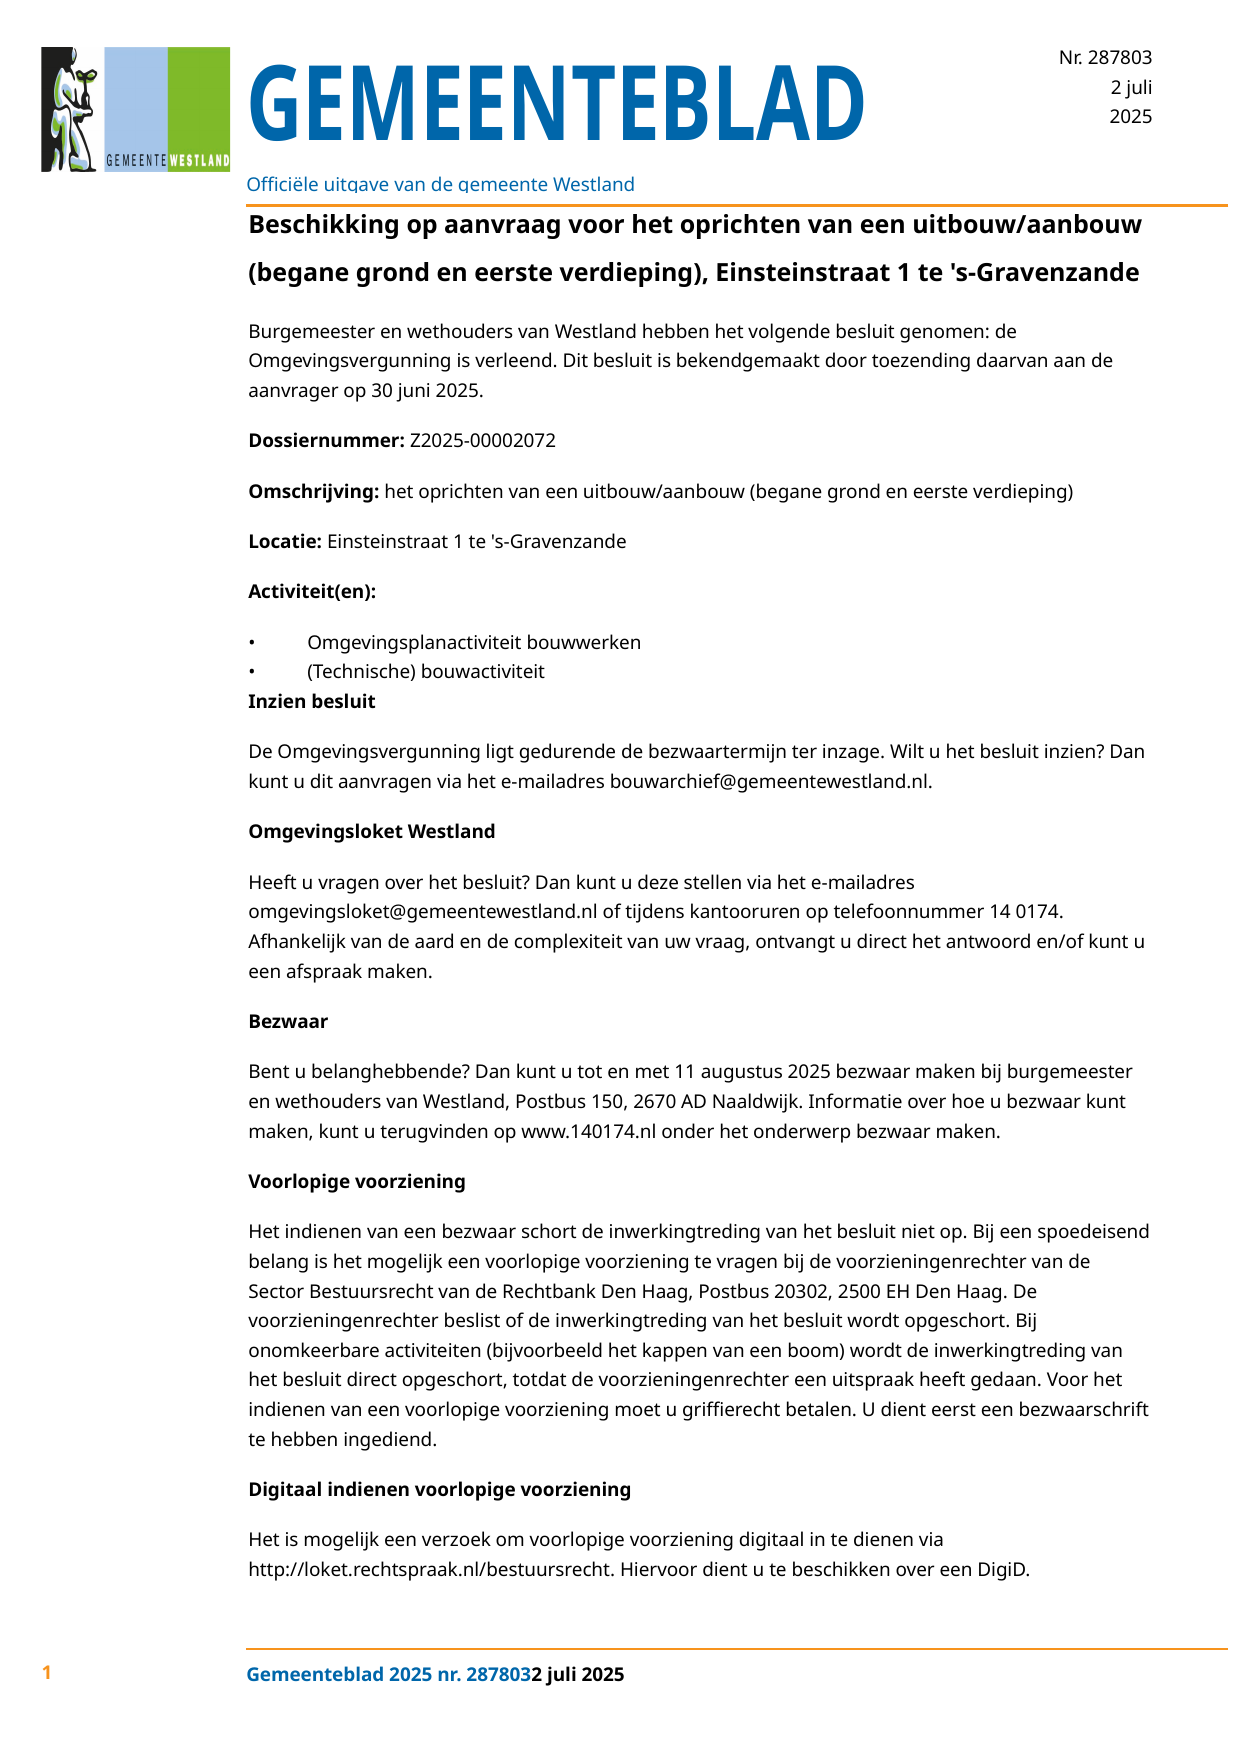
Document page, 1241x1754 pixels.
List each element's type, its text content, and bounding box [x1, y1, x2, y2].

text Het is mogelijk een verzoek om voorlopige voorziening digitaal in te dienen via http://loket.rechtspraak.nl/bestuursrecht. Hiervoor dient u te beschikken over een DigiD. [248, 1527, 1152, 1582]
text Bezwaar [248, 1008, 1152, 1034]
text Voorlopige voorziening [248, 1168, 1152, 1194]
list (Technische) bouwactiviteit [248, 659, 1152, 684]
text Omgevingsloket Westland [248, 819, 1152, 844]
list Omgevingsplanactiviteit bouwwerken [248, 629, 1152, 655]
text De Omgevingsvergunning ligt gedurende de bezwaartermijn ter inzage. Wilt u het besluit inzien? Dan kunt u dit aanvragen via het e-mailadres bouwarchief@gemeentewestland.nl. [248, 739, 1152, 794]
text Bent u belanghebbende? Dan kunt u tot en met 11 augustus 2025 bezwaar maken bij burgemeester en wethouders van Westland, Postbus 150, 2670 AD Naaldwijk. Informatie over hoe u bezwaar kunt maken, kunt u terugvinden op www.140174.nl onder het onderwerp bezwaar maken. [248, 1059, 1152, 1144]
text Het indienen van een bezwaar schort de inwerkingtreding van het besluit niet op. Bij een spoedeisend belang is het mogelijk een voorlopige voorziening te vragen bij de voorzieningenrechter van de Sector Bestuursrecht van de Rechtbank Den Haag, Postbus 20302, 2500 EH Den Haag. De voorzieningenrechter beslist of de inwerkingtreding van het besluit wordt opgeschort. Bij onomkeerbare activiteiten (bijvoorbeeld het kappen van een boom) wordt de inwerkingtreding van het besluit direct opgeschort, totdat de voorzieningenrechter een uitspraak heeft gedaan. Voor het indienen van een voorlopige voorziening moet u griffierecht betalen. U dient eerst een bezwaarschrift te hebben ingediend. [248, 1219, 1152, 1452]
text Beschikking op aanvraag voor het oprichten van een uitbouw/aanbouw (begane grond en eerste verdieping), Einsteinstraat 1 te 's-Gravenzande [248, 207, 1152, 288]
text Activiteit(en): [248, 579, 1152, 604]
text Digitaal indienen voorlopige voorziening [248, 1476, 1152, 1502]
text Locatie: Einsteinstraat 1 te 's-Gravenzande [248, 528, 1152, 554]
text Inzien besluit [248, 688, 1152, 714]
picture [41, 47, 231, 172]
text Burgemeester en wethouders van Westland hebben het volgende besluit genomen: de Omgevingsvergunning is verleend. Dit besluit is bekendgemaakt door toezending daarvan aan de aanvrager op 30 juni 2025. [248, 318, 1152, 403]
text Omschrijving: het oprichten van een uitbouw/aanbouw (begane grond en eerste verdieping) [248, 478, 1152, 504]
text Dossiernummer: Z2025-00002072 [248, 427, 1152, 453]
text Heeft u vragen over het besluit? Dan kunt u deze stellen via het e-mailadres omgevingsloket@gemeentewestland.nl of tijdens kantooruren op telefoonnummer 14 0174. Afhankelijk van de aard en de complexiteit van uw vraag, ontvangt u direct het antwoord en/of kunt u een afspraak maken. [248, 869, 1152, 984]
